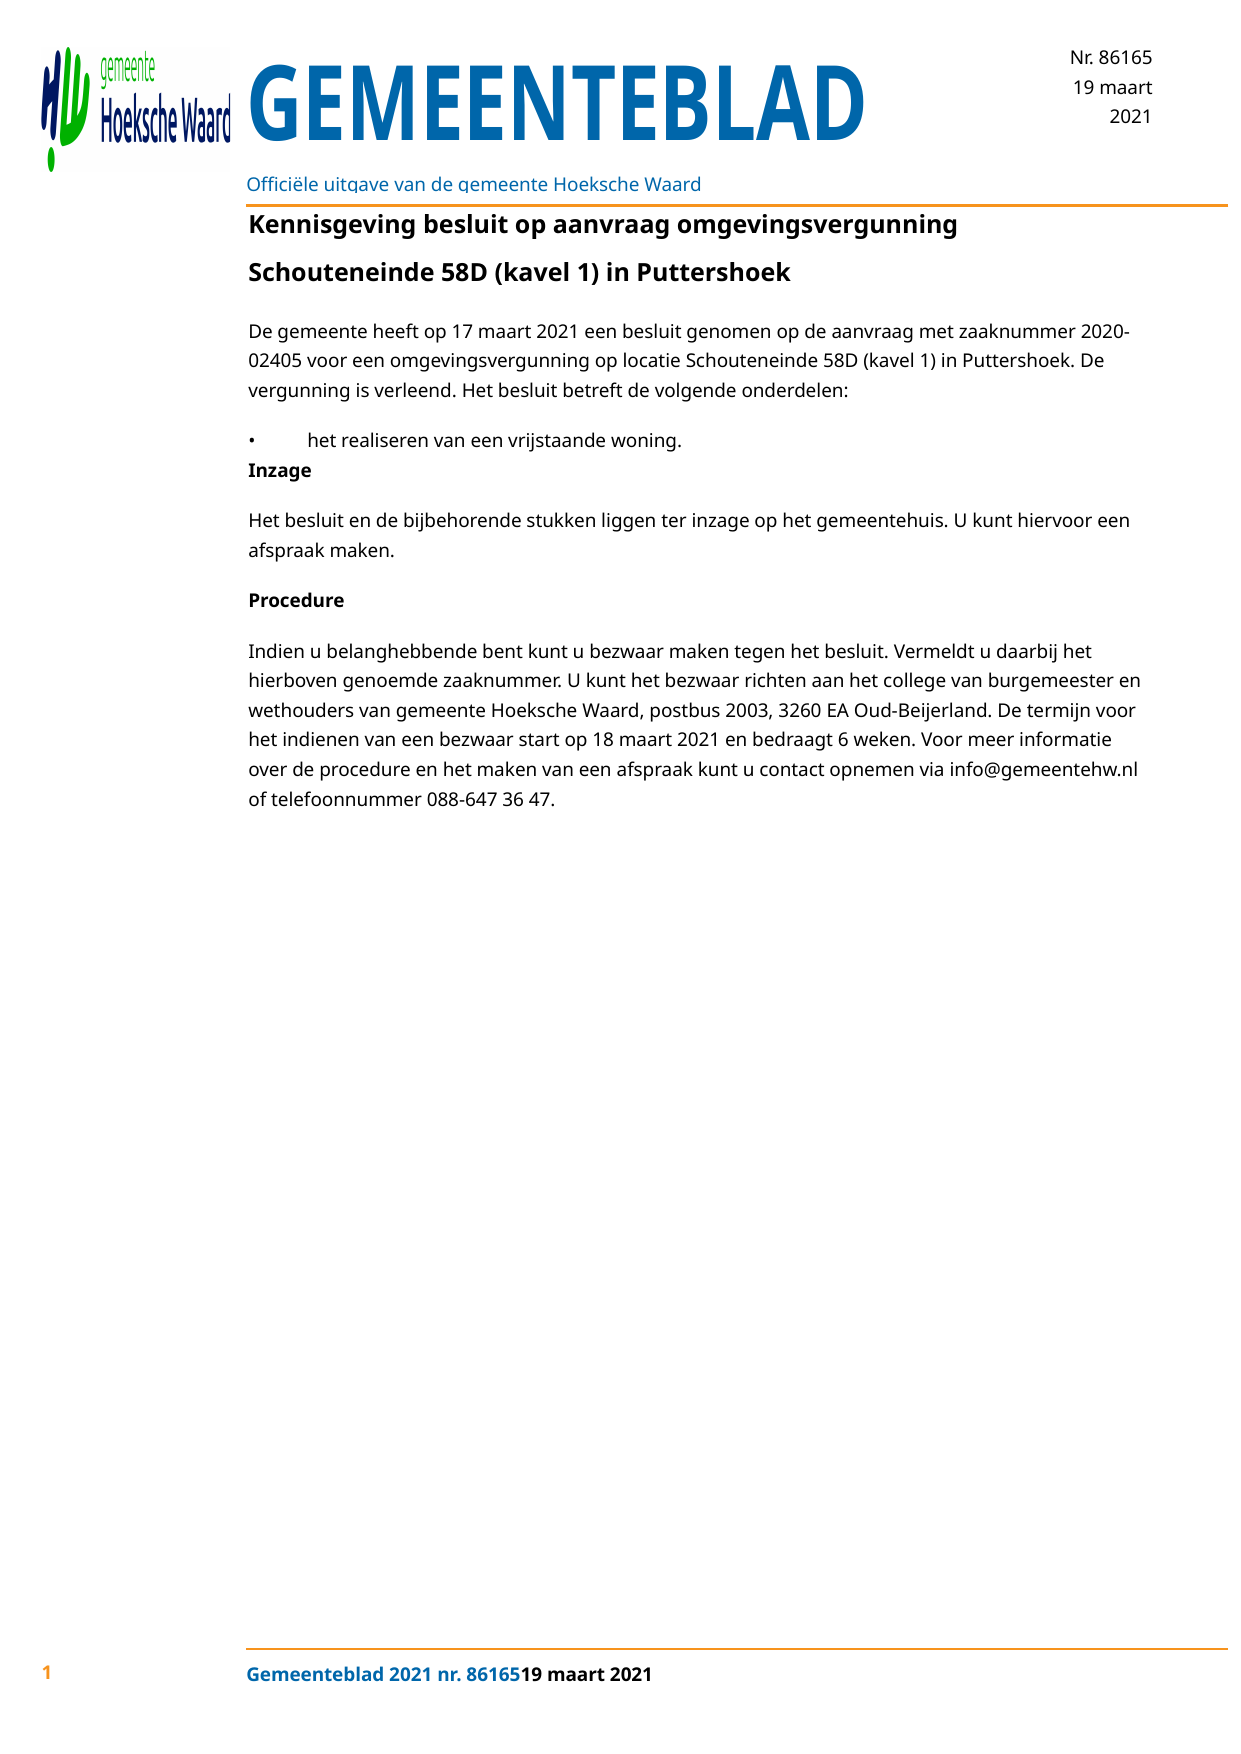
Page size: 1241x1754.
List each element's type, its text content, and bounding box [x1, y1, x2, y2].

text Indien u belanghebbende bent kunt u bezwaar maken tegen het besluit. Vermeldt u daarbij het hierboven genoemde zaaknummer. U kunt het bezwaar richten aan het college van burgemeester en wethouders van gemeente Hoeksche Waard, postbus 2003, 3260 EA Oud-Beijerland. De termijn voor het indienen van een bezwaar start op 18 maart 2021 en bedraagt 6 weken. Voor meer informatie over de procedure en het maken van een afspraak kunt u contact opnemen via info@gemeentehw.nl of telefoonnummer 088-647 36 47. [248, 638, 1152, 812]
text Kennisgeving besluit op aanvraag omgevingsvergunning Schouteneinde 58D (kavel 1) in Puttershoek [248, 207, 1152, 288]
text Procedure [248, 587, 1152, 613]
text Inzage [248, 457, 1152, 483]
picture [41, 47, 231, 172]
list het realiseren van een vrijstaande woning. [248, 427, 1152, 453]
text De gemeente heeft op 17 maart 2021 een besluit genomen op de aanvraag met zaaknummer 2020-02405 voor een omgevingsvergunning op locatie Schouteneinde 58D (kavel 1) in Puttershoek. De vergunning is verleend. Het besluit betreft de volgende onderdelen: [248, 318, 1152, 403]
text Het besluit en de bijbehorende stukken liggen ter inzage op het gemeentehuis. U kunt hiervoor een afspraak maken. [248, 507, 1152, 563]
